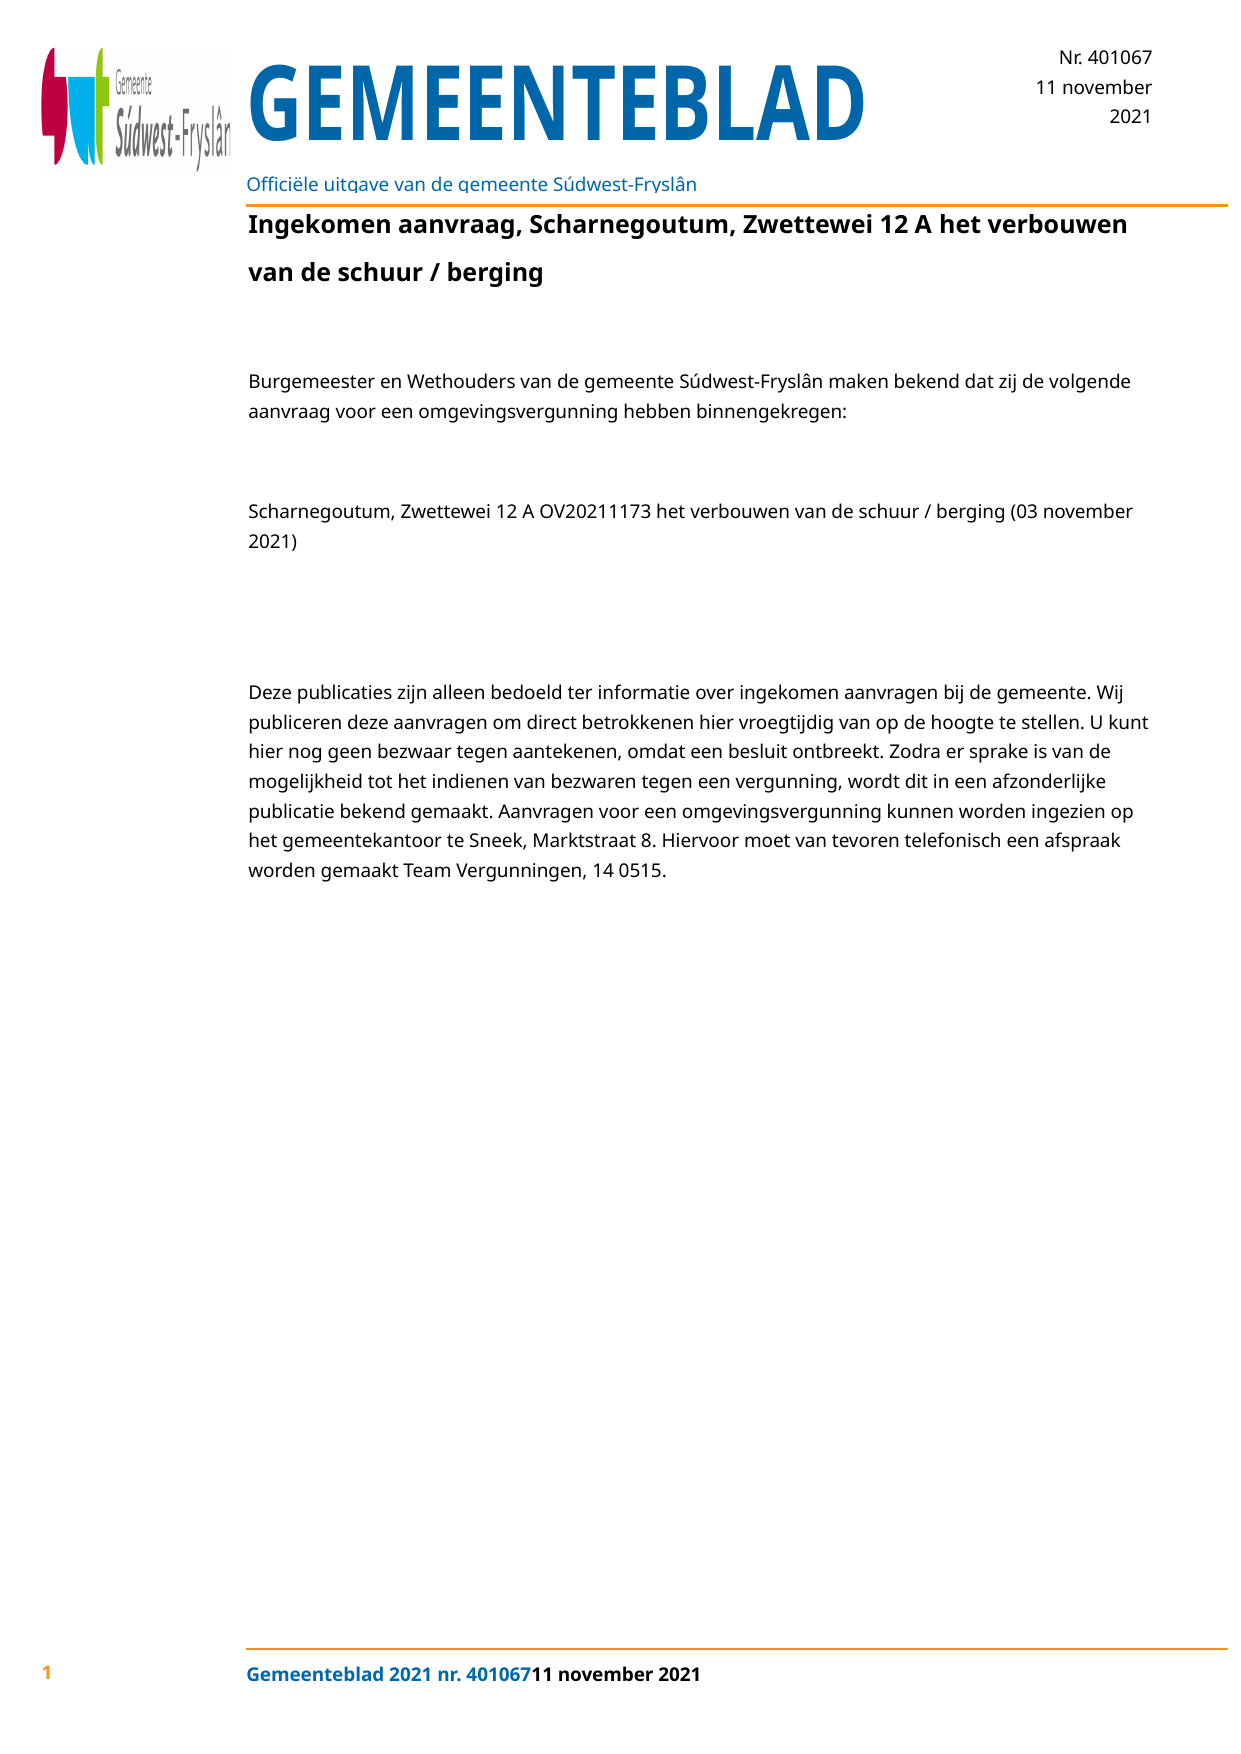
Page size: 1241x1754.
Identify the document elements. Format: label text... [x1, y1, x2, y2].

text Deze publicaties zijn alleen bedoeld ter informatie over ingekomen aanvragen bij de gemeente. Wij publiceren deze aanvragen om direct betrokkenen hier vroegtijdig van op de hoogte te stellen. U kunt hier nog geen bezwaar tegen aantekenen, omdat een besluit ontbreekt. Zodra er sprake is van de mogelijkheid tot het indienen van bezwaren tegen een vergunning, wordt dit in een afzonderlijke publicatie bekend gemaakt. Aanvragen voor een omgevingsvergunning kunnen worden ingezien op het gemeentekantoor te Sneek, Marktstraat 8. Hiervoor moet van tevoren telefonisch een afspraak worden gemaakt Team Vergunningen, 14 0515. [248, 679, 1152, 883]
text Scharnegoutum, Zwettewei 12 A OV20211173 het verbouwen van de schuur / berging (03 november 2021) [248, 499, 1152, 554]
text Burgemeester en Wethouders van de gemeente Súdwest-Fryslân maken bekend dat zij de volgende aanvraag voor een omgevingsvergunning hebben binnengekregen: [248, 368, 1152, 424]
text Ingekomen aanvraag, Scharnegoutum, Zwettewei 12 A het verbouwen van de schuur / berging [248, 207, 1152, 288]
picture [41, 47, 231, 172]
